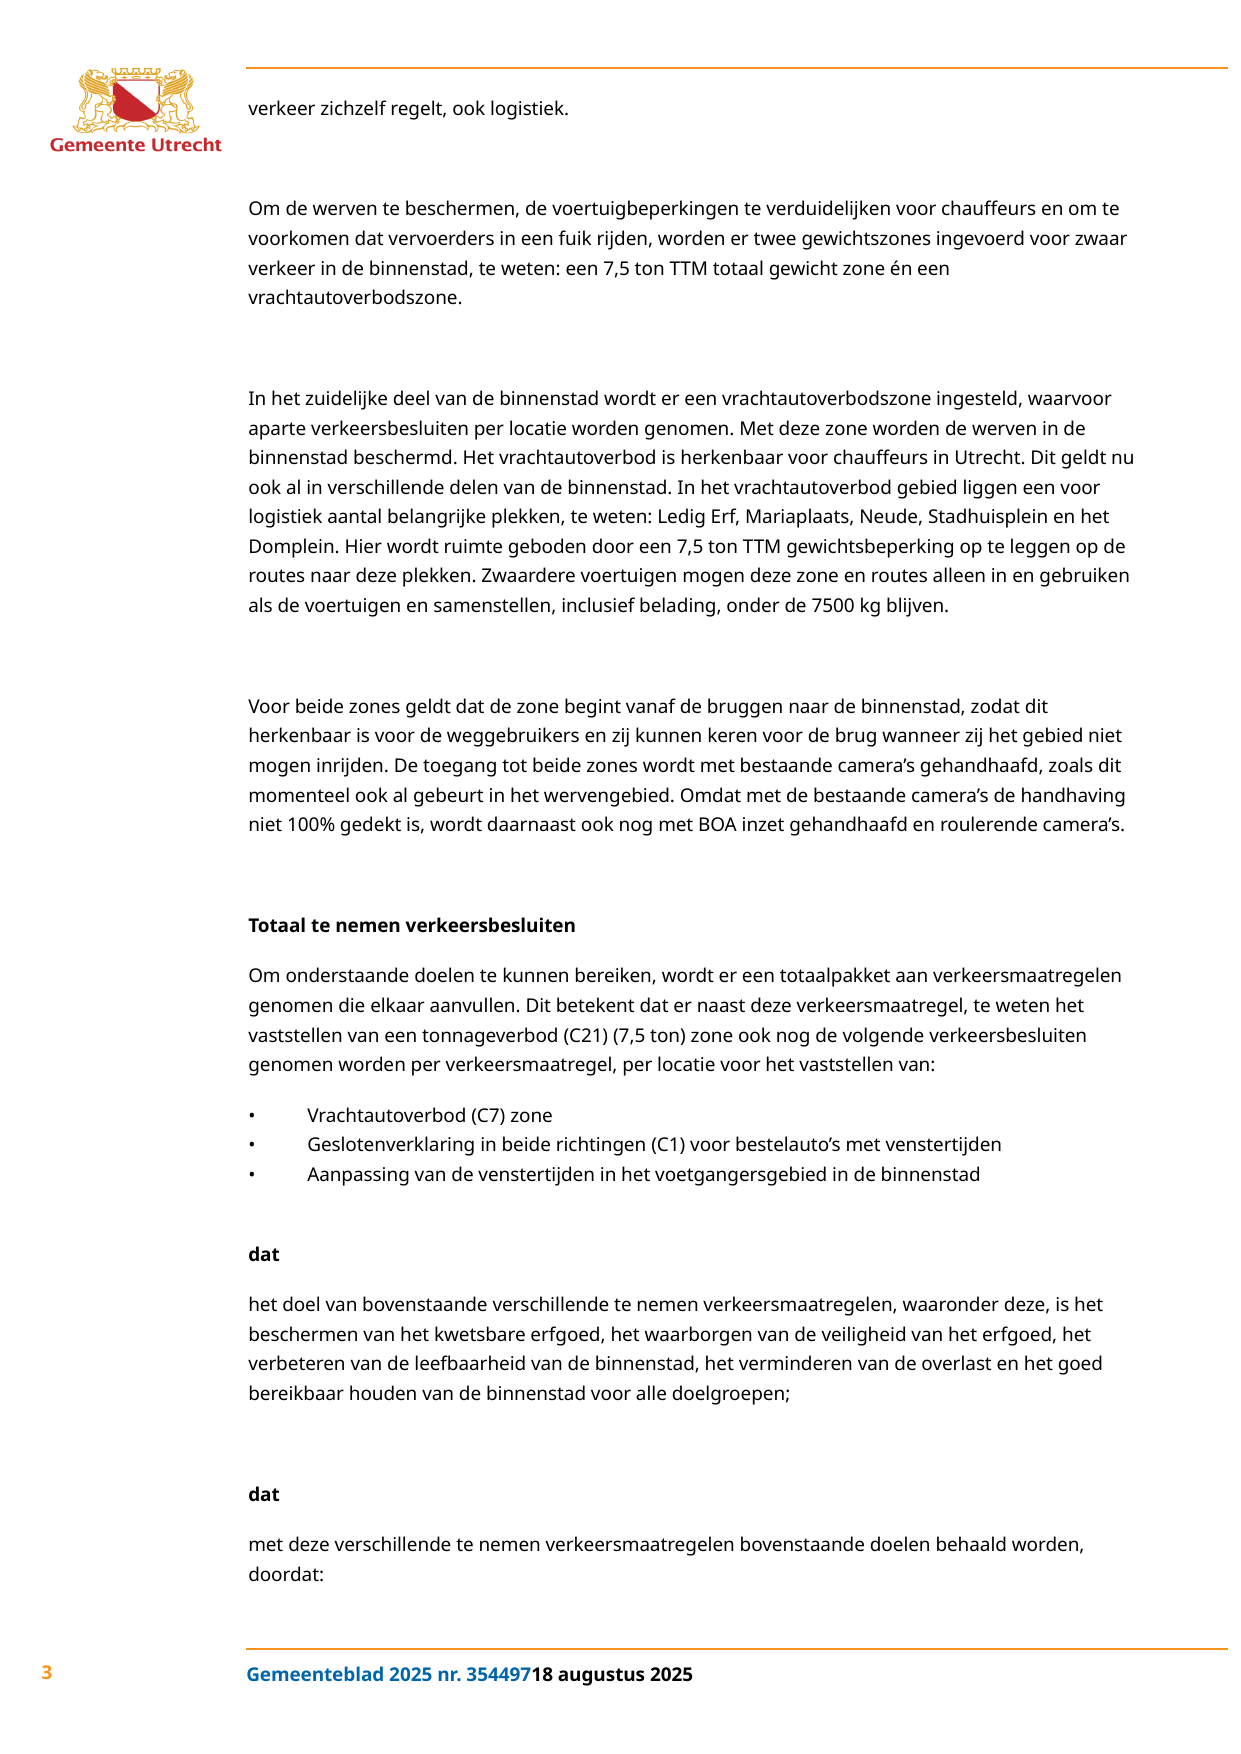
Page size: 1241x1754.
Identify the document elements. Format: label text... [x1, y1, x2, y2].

list Geslotenverklaring in beide richtingen (C1) voor bestelauto’s met venstertijden [248, 1131, 1152, 1157]
list Vrachtautoverbod (C7) zone [248, 1102, 1152, 1128]
picture [41, 47, 231, 172]
text met deze verschillende te nemen verkeersmaatregelen bovenstaande doelen behaald worden, doordat: [248, 1531, 1152, 1587]
text Om onderstaande doelen te kunnen bereiken, wordt er een totaalpakket aan verkeersmaatregelen genomen die elkaar aanvullen. Dit betekent dat er naast deze verkeersmaatregel, te weten het vaststellen van een tonnageverbod (C21) (7,5 ton) zone ook nog de volgende verkeersbesluiten genomen worden per verkeersmaatregel, per locatie voor het vaststellen van: [248, 963, 1152, 1077]
list Aanpassing van de venstertijden in het voetgangersgebied in de binnenstad [248, 1161, 1152, 1187]
text dat [248, 1241, 1152, 1267]
text In het zuidelijke deel van de binnenstad wordt er een vrachtautoverbodszone ingesteld, waarvoor aparte verkeersbesluiten per locatie worden genomen. Met deze zone worden de werven in de binnenstad beschermd. Het vrachtautoverbod is herkenbaar voor chauffeurs in Utrecht. Dit geldt nu ook al in verschillende delen van de binnenstad. In het vrachtautoverbod gebied liggen een voor logistiek aantal belangrijke plekken, te weten: Ledig Erf, Mariaplaats, Neude, Stadhuisplein en het Domplein. Hier wordt ruimte geboden door een 7,5 ton TTM gewichtsbeperking op te leggen op de routes naar deze plekken. Zwaardere voertuigen mogen deze zone en routes alleen in en gebruiken als de voertuigen en samenstellen, inclusief belading, onder de 7500 kg blijven. [248, 385, 1152, 618]
text dat [248, 1481, 1152, 1507]
text Totaal te nemen verkeersbesluiten [248, 912, 1152, 938]
text het doel van bovenstaande verschillende te nemen verkeersmaatregelen, waaronder deze, is het beschermen van het kwetsbare erfgoed, het waarborgen van de veiligheid van het erfgoed, het verbeteren van de leefbaarheid van de binnenstad, het verminderen van de overlast en het goed bereikbaar houden van de binnenstad voor alle doelgroepen; [248, 1291, 1152, 1406]
text Voor beide zones geldt dat de zone begint vanaf de bruggen naar de binnenstad, zodat dit herkenbaar is voor de weggebruikers en zij kunnen keren voor de brug wanneer zij het gebied niet mogen inrijden. De toegang tot beide zones wordt met bestaande camera’s gehandhaafd, zoals dit momenteel ook al gebeurt in het wervengebied. Omdat met de bestaande camera’s de handhaving niet 100% gedekt is, wordt daarnaast ook nog met BOA inzet gehandhaafd en roulerende camera’s. [248, 693, 1152, 837]
text Om de werven te beschermen, de voertuigbeperkingen te verduidelijken voor chauffeurs en om te voorkomen dat vervoerders in een fuik rijden, worden er twee gewichtszones ingevoerd voor zwaar verkeer in de binnenstad, te weten: een 7,5 ton TTM totaal gewicht zone én een vrachtautoverbodszone. [248, 196, 1152, 310]
text verkeer zichzelf regelt, ook logistiek. [248, 95, 1152, 121]
